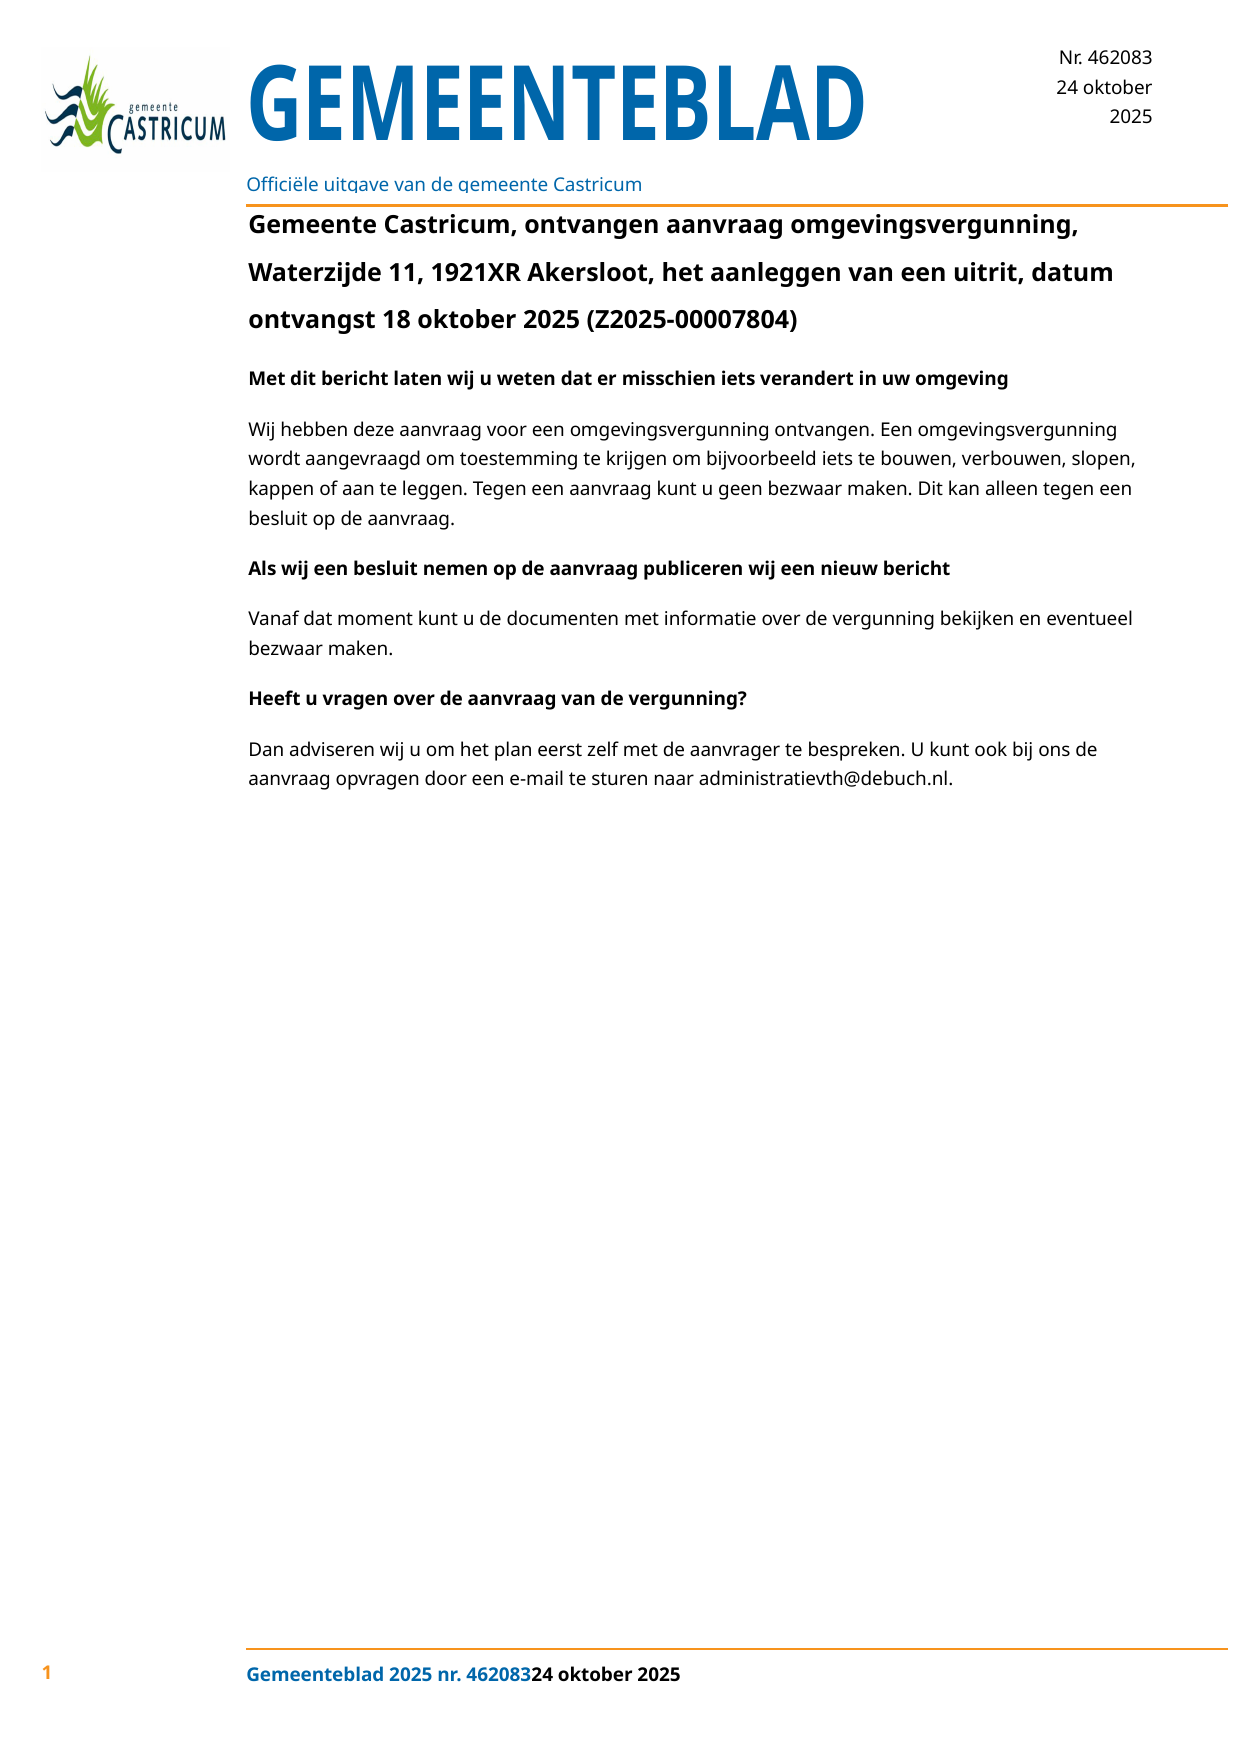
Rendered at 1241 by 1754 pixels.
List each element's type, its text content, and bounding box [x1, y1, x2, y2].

text Dan adviseren wij u om het plan eerst zelf met de aanvrager te bespreken. U kunt ook bij ons de aanvraag opvragen door een e-mail te sturen naar administratievth@debuch.nl. [248, 736, 1152, 791]
picture [41, 47, 231, 172]
text Heeft u vragen over de aanvraag van de vergunning? [248, 686, 1152, 711]
text Met dit bericht laten wij u weten dat er misschien iets verandert in uw omgeving [248, 366, 1152, 391]
text Vanaf dat moment kunt u de documenten met informatie over de vergunning bekijken en eventueel bezwaar maken. [248, 606, 1152, 661]
text Als wij een besluit nemen op de aanvraag publiceren wij een nieuw bericht [248, 555, 1152, 581]
text Gemeente Castricum, ontvangen aanvraag omgevingsvergunning, Waterzijde 11, 1921XR Akersloot, het aanleggen van een uitrit, datum ontvangst 18 oktober 2025 (Z2025-00007804) [248, 207, 1152, 336]
text Wij hebben deze aanvraag voor een omgevingsvergunning ontvangen. Een omgevingsvergunning wordt aangevraagd om toestemming te krijgen om bijvoorbeeld iets te bouwen, verbouwen, slopen, kappen of aan te leggen. Tegen een aanvraag kunt u geen bezwaar maken. Dit kan alleen tegen een besluit op de aanvraag. [248, 416, 1152, 530]
